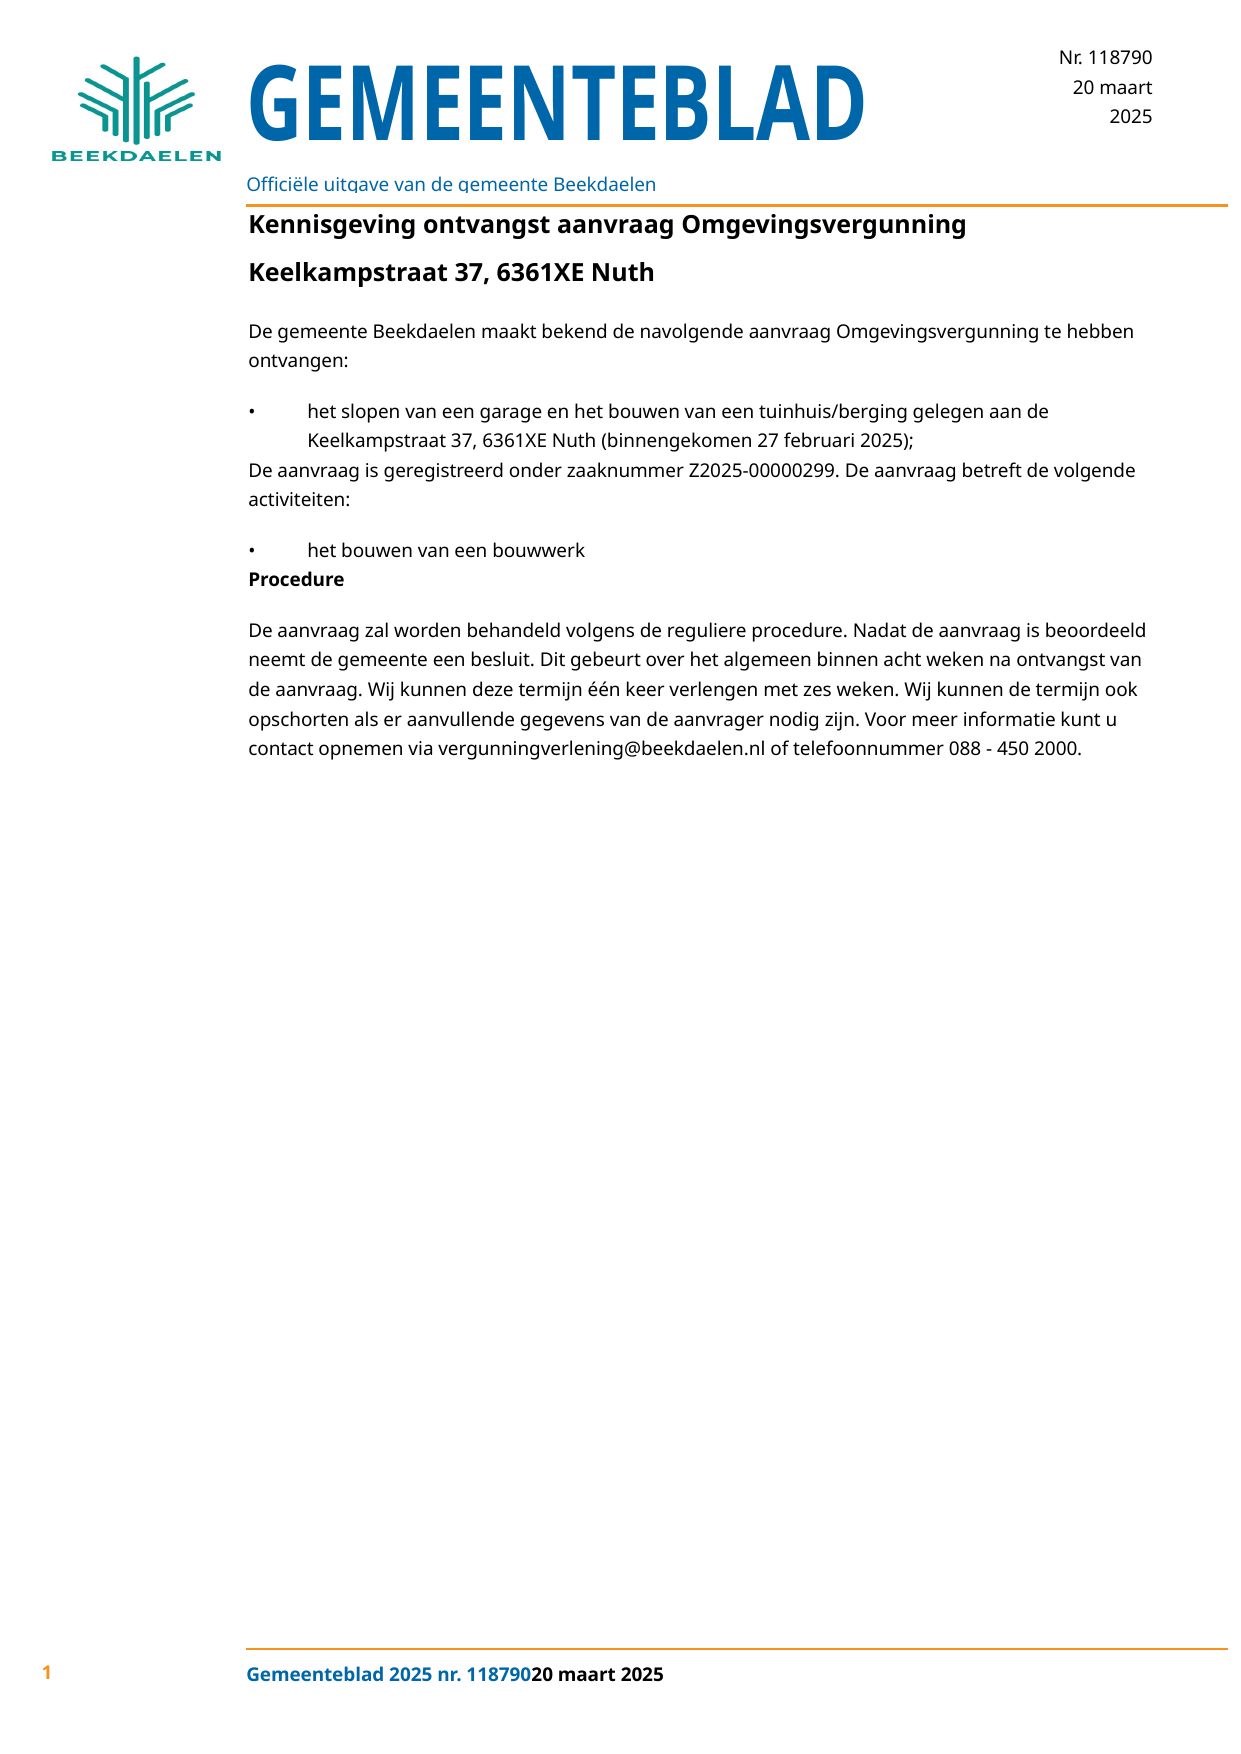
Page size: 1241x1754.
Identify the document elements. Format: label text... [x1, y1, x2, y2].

text De aanvraag zal worden behandeld volgens de reguliere procedure. Nadat de aanvraag is beoordeeld neemt de gemeente een besluit. Dit gebeurt over het algemeen binnen acht weken na ontvangst van de aanvraag. Wij kunnen deze termijn één keer verlengen met zes weken. Wij kunnen de termijn ook opschorten als er aanvullende gegevens van de aanvrager nodig zijn. Voor meer informatie kunt u contact opnemen via vergunningverlening@beekdaelen.nl of telefoonnummer 088 - 450 2000. [248, 617, 1152, 761]
text Kennisgeving ontvangst aanvraag Omgevingsvergunning Keelkampstraat 37, 6361XE Nuth [248, 207, 1152, 288]
list het slopen van een garage en het bouwen van een tuinhuis/berging gelegen aan de Keelkampstraat 37, 6361XE Nuth (binnengekomen 27 februari 2025); [248, 398, 1152, 453]
text De gemeente Beekdaelen maakt bekend de navolgende aanvraag Omgevingsvergunning te hebben ontvangen: [248, 318, 1152, 373]
picture [41, 47, 231, 172]
list het bouwen van een bouwwerk [248, 537, 1152, 563]
text Procedure [248, 567, 1152, 592]
text De aanvraag is geregistreerd onder zaaknummer Z2025-00000299. De aanvraag betreft de volgende activiteiten: [248, 457, 1152, 512]
